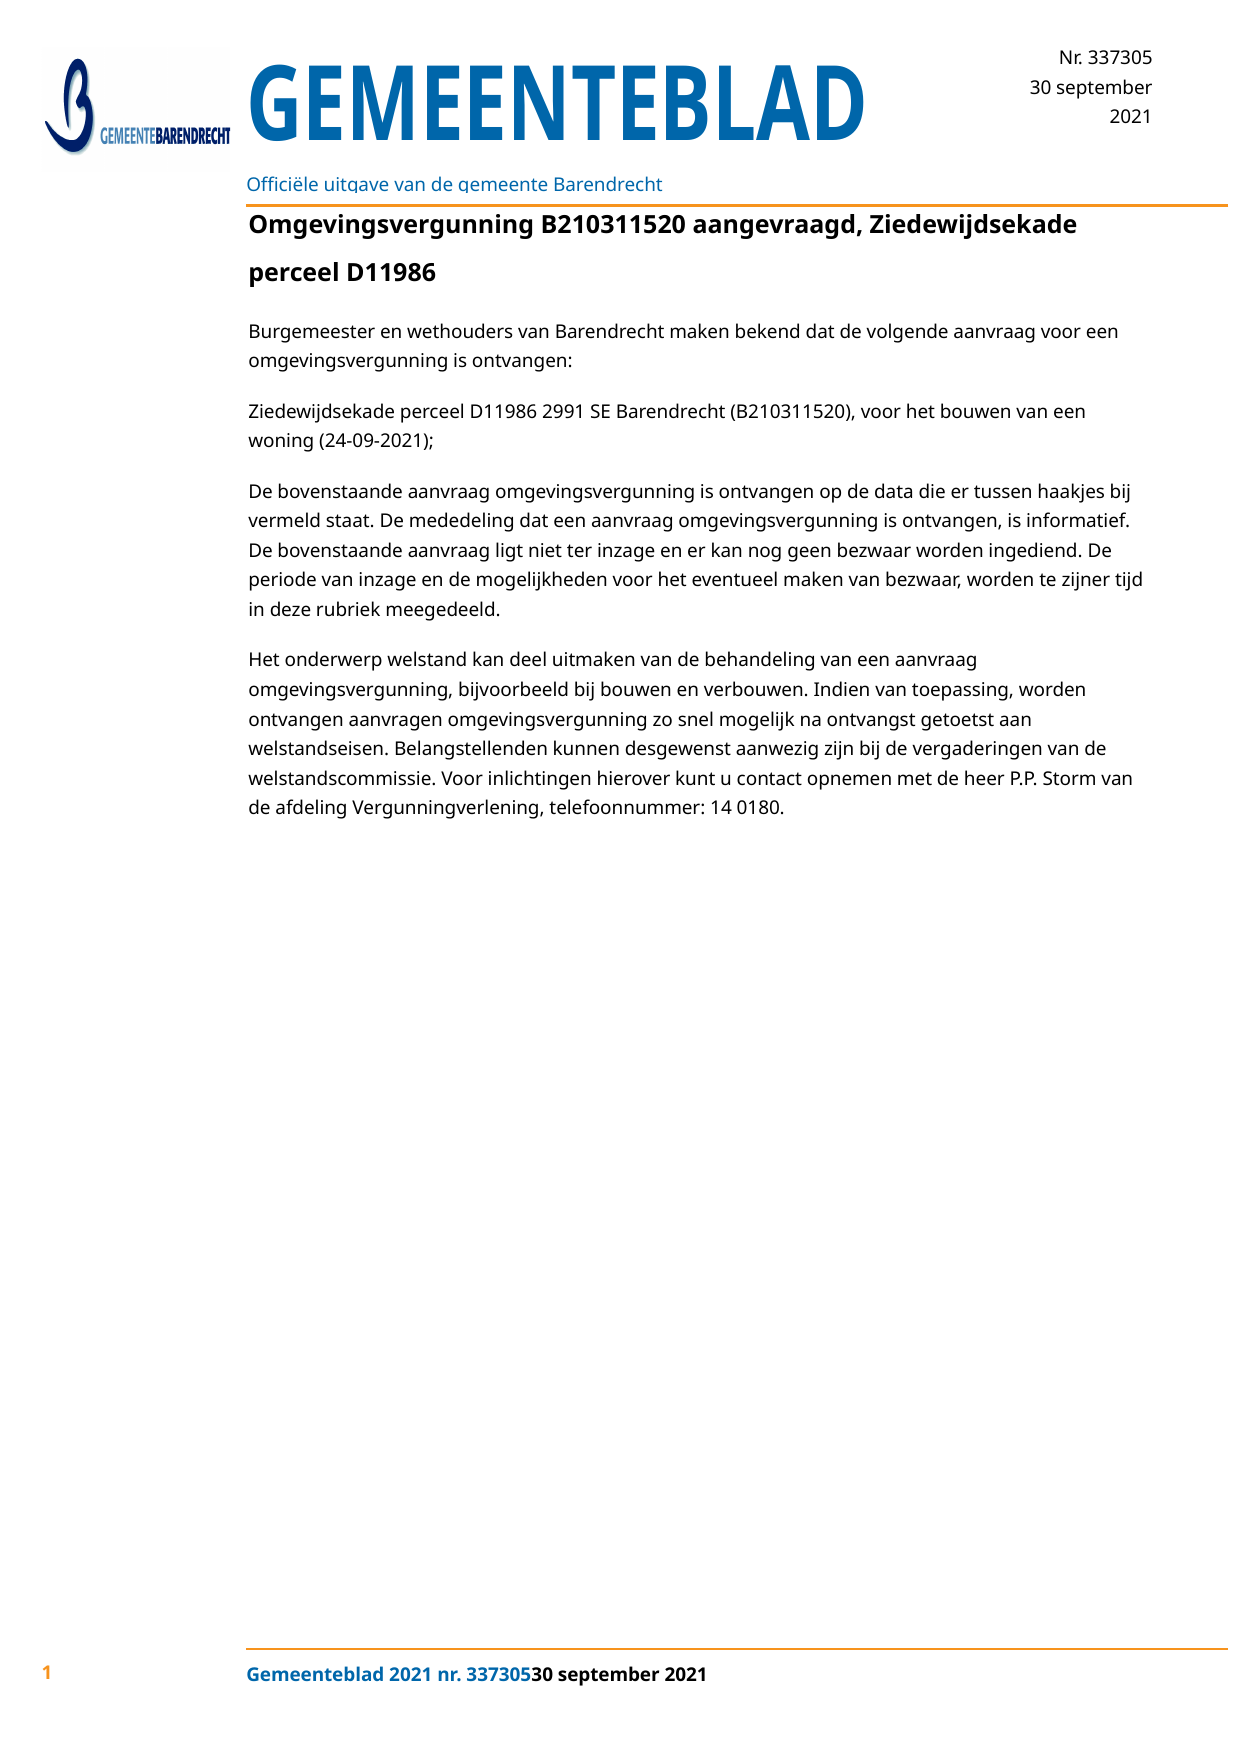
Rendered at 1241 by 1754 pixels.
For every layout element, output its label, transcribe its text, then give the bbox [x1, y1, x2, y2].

text Ziedewijdsekade perceel D11986 2991 SE Barendrecht (B210311520), voor het bouwen van een woning (24-09-2021); [248, 398, 1152, 453]
text De bovenstaande aanvraag omgevingsvergunning is ontvangen op de data die er tussen haakjes bij vermeld staat. De mededeling dat een aanvraag omgevingsvergunning is ontvangen, is informatief. De bovenstaande aanvraag ligt niet ter inzage en er kan nog geen bezwaar worden ingediend. De periode van inzage en de mogelijkheden voor het eventueel maken van bezwaar, worden te zijner tijd in deze rubriek meegedeeld. [248, 478, 1152, 622]
text Burgemeester en wethouders van Barendrecht maken bekend dat de volgende aanvraag voor een omgevingsvergunning is ontvangen: [248, 318, 1152, 373]
text Het onderwerp welstand kan deel uitmaken van de behandeling van een aanvraag omgevingsvergunning, bijvoorbeeld bij bouwen en verbouwen. Indien van toepassing, worden ontvangen aanvragen omgevingsvergunning zo snel mogelijk na ontvangst getoetst aan welstandseisen. Belangstellenden kunnen desgewenst aanwezig zijn bij de vergaderingen van de welstandscommissie. Voor inlichtingen hierover kunt u contact opnemen met de heer P.P. Storm van de afdeling Vergunningverlening, telefoonnummer: 14 0180. [248, 647, 1152, 820]
picture [41, 47, 231, 172]
text Omgevingsvergunning B210311520 aangevraagd, Ziedewijdsekade perceel D11986 [248, 207, 1152, 288]
